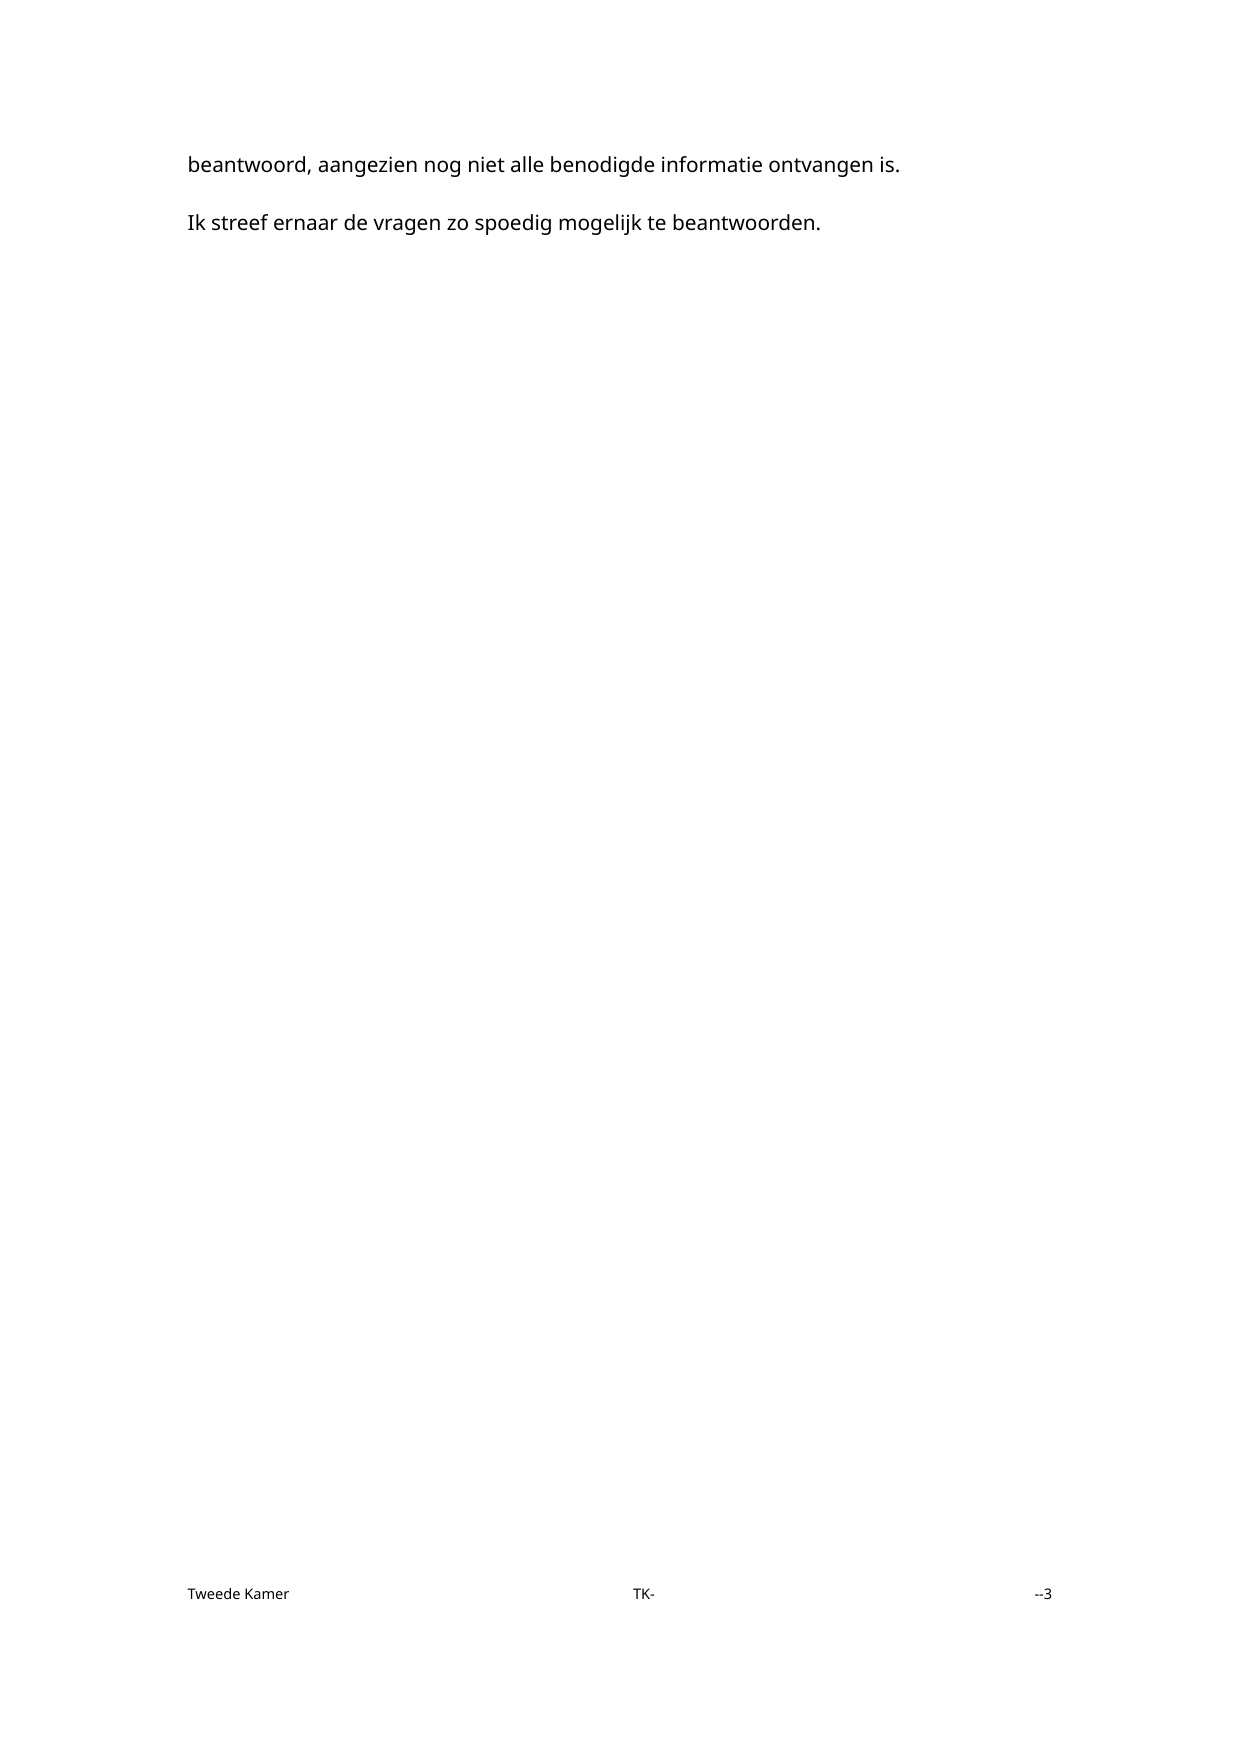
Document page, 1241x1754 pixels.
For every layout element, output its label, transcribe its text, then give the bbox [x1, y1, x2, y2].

text beantwoord, aangezien nog niet alle benodigde informatie ontvangen is. [187, 150, 1053, 178]
text Ik streef ernaar de vragen zo spoedig mogelijk te beantwoorden. [187, 208, 1053, 237]
